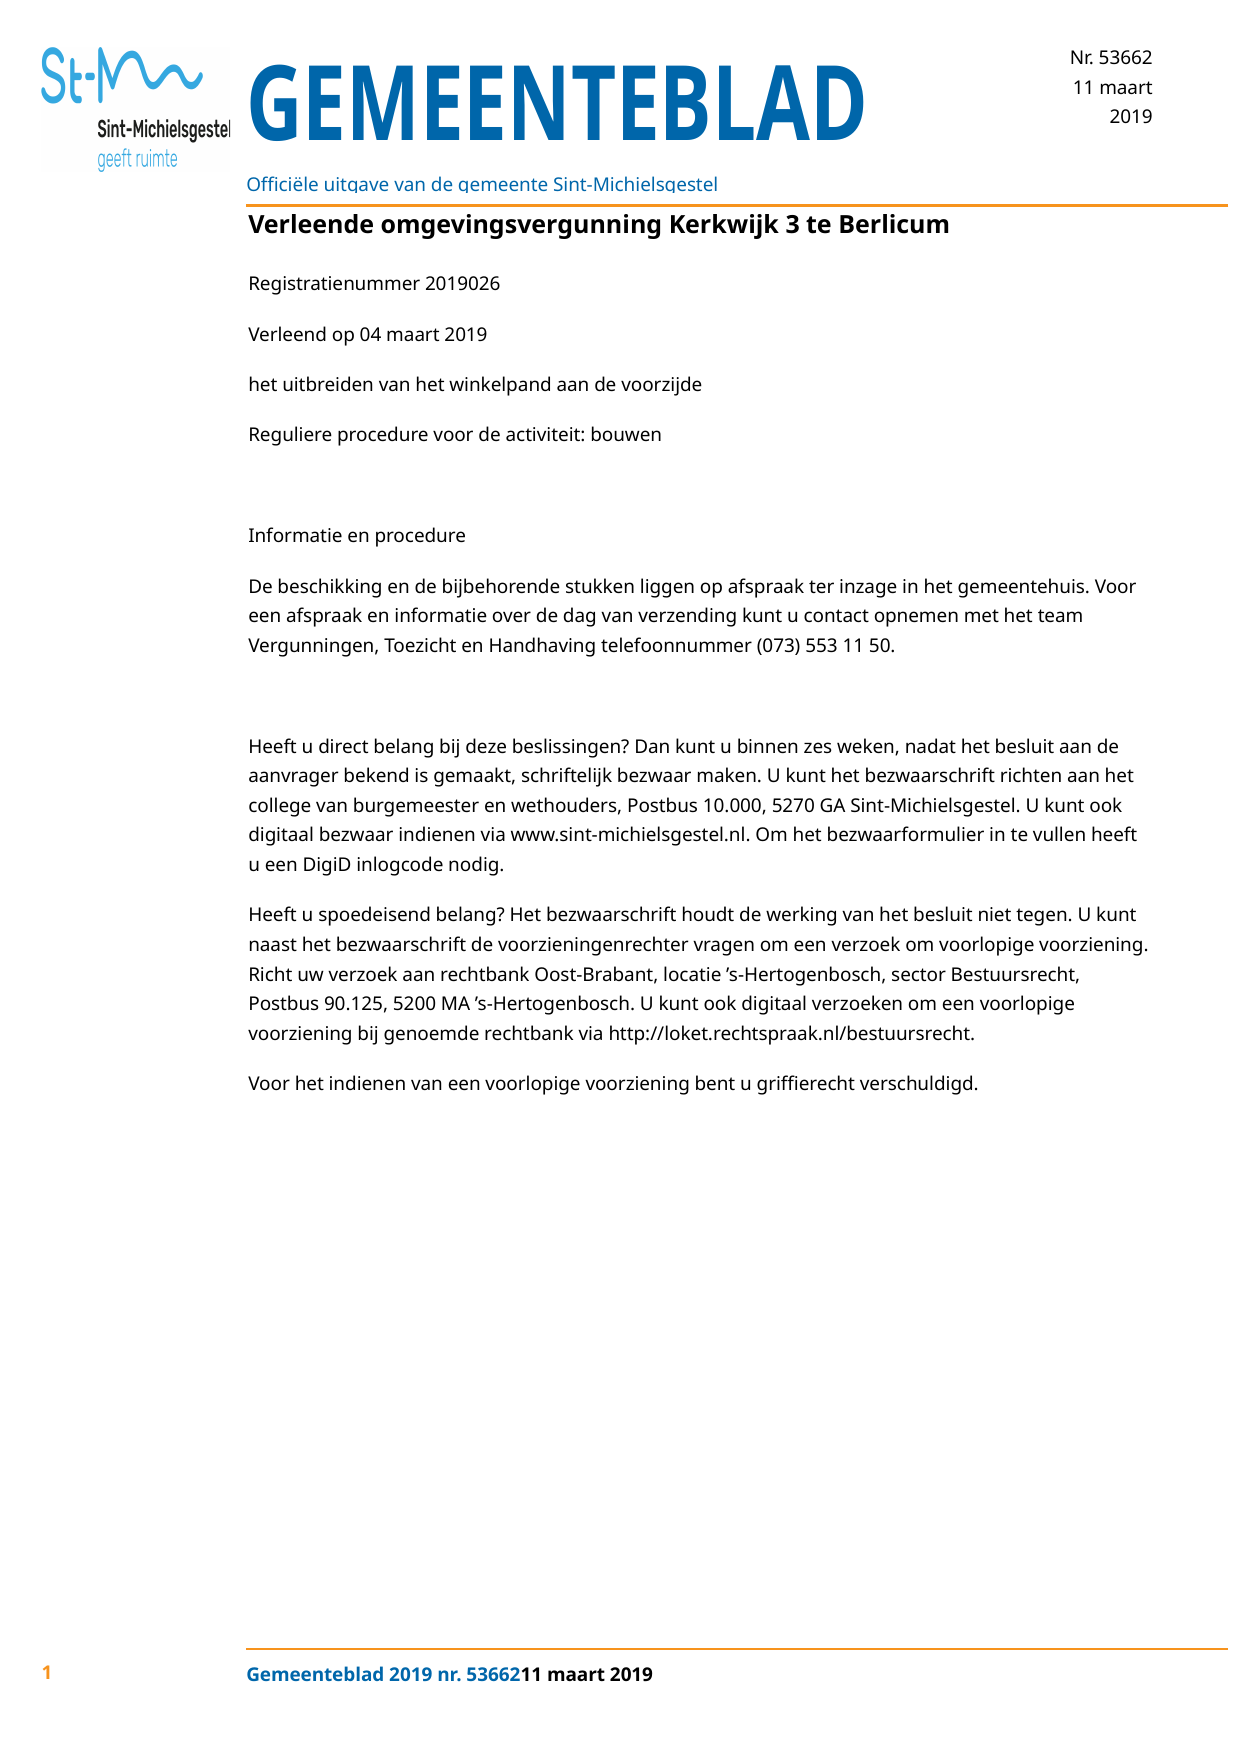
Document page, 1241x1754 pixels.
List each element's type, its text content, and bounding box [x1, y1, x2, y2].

text Verleende omgevingsvergunning Kerkwijk 3 te Berlicum [248, 207, 1152, 241]
text Heeft u direct belang bij deze beslissingen? Dan kunt u binnen zes weken, nadat het besluit aan de aanvrager bekend is gemaakt, schriftelijk bezwaar maken. U kunt het bezwaarschrift richten aan het college van burgemeester en wethouders, Postbus 10.000, 5270 GA Sint-Michielsgestel. U kunt ook digitaal bezwaar indienen via www.sint-michielsgestel.nl. Om het bezwaarformulier in te vullen heeft u een DigiD inlogcode nodig. [248, 733, 1152, 877]
text Reguliere procedure voor de activiteit: bouwen [248, 422, 1152, 447]
text Informatie en procedure [248, 522, 1152, 548]
text Voor het indienen van een voorlopige voorziening bent u griffierecht verschuldigd. [248, 1070, 1152, 1096]
text Registratienummer 2019026 [248, 270, 1152, 296]
text Verleend op 04 maart 2019 [248, 321, 1152, 346]
picture [41, 47, 231, 172]
text De beschikking en de bijbehorende stukken liggen op afspraak ter inzage in het gemeentehuis. Voor een afspraak en informatie over de dag van verzending kunt u contact opnemen met het team Vergunningen, Toezicht en Handhaving telefoonnummer (073) 553 11 50. [248, 573, 1152, 658]
text het uitbreiden van het winkelpand aan de voorzijde [248, 371, 1152, 397]
text Heeft u spoedeisend belang? Het bezwaarschrift houdt de werking van het besluit niet tegen. U kunt naast het bezwaarschrift de voorzieningenrechter vragen om een verzoek om voorlopige voorziening. Richt uw verzoek aan rechtbank Oost-Brabant, locatie ’s-Hertogenbosch, sector Bestuursrecht, Postbus 90.125, 5200 MA ’s-Hertogenbosch. U kunt ook digitaal verzoeken om een voorlopige voorziening bij genoemde rechtbank via http://loket.rechtspraak.nl/bestuursrecht. [248, 902, 1152, 1046]
